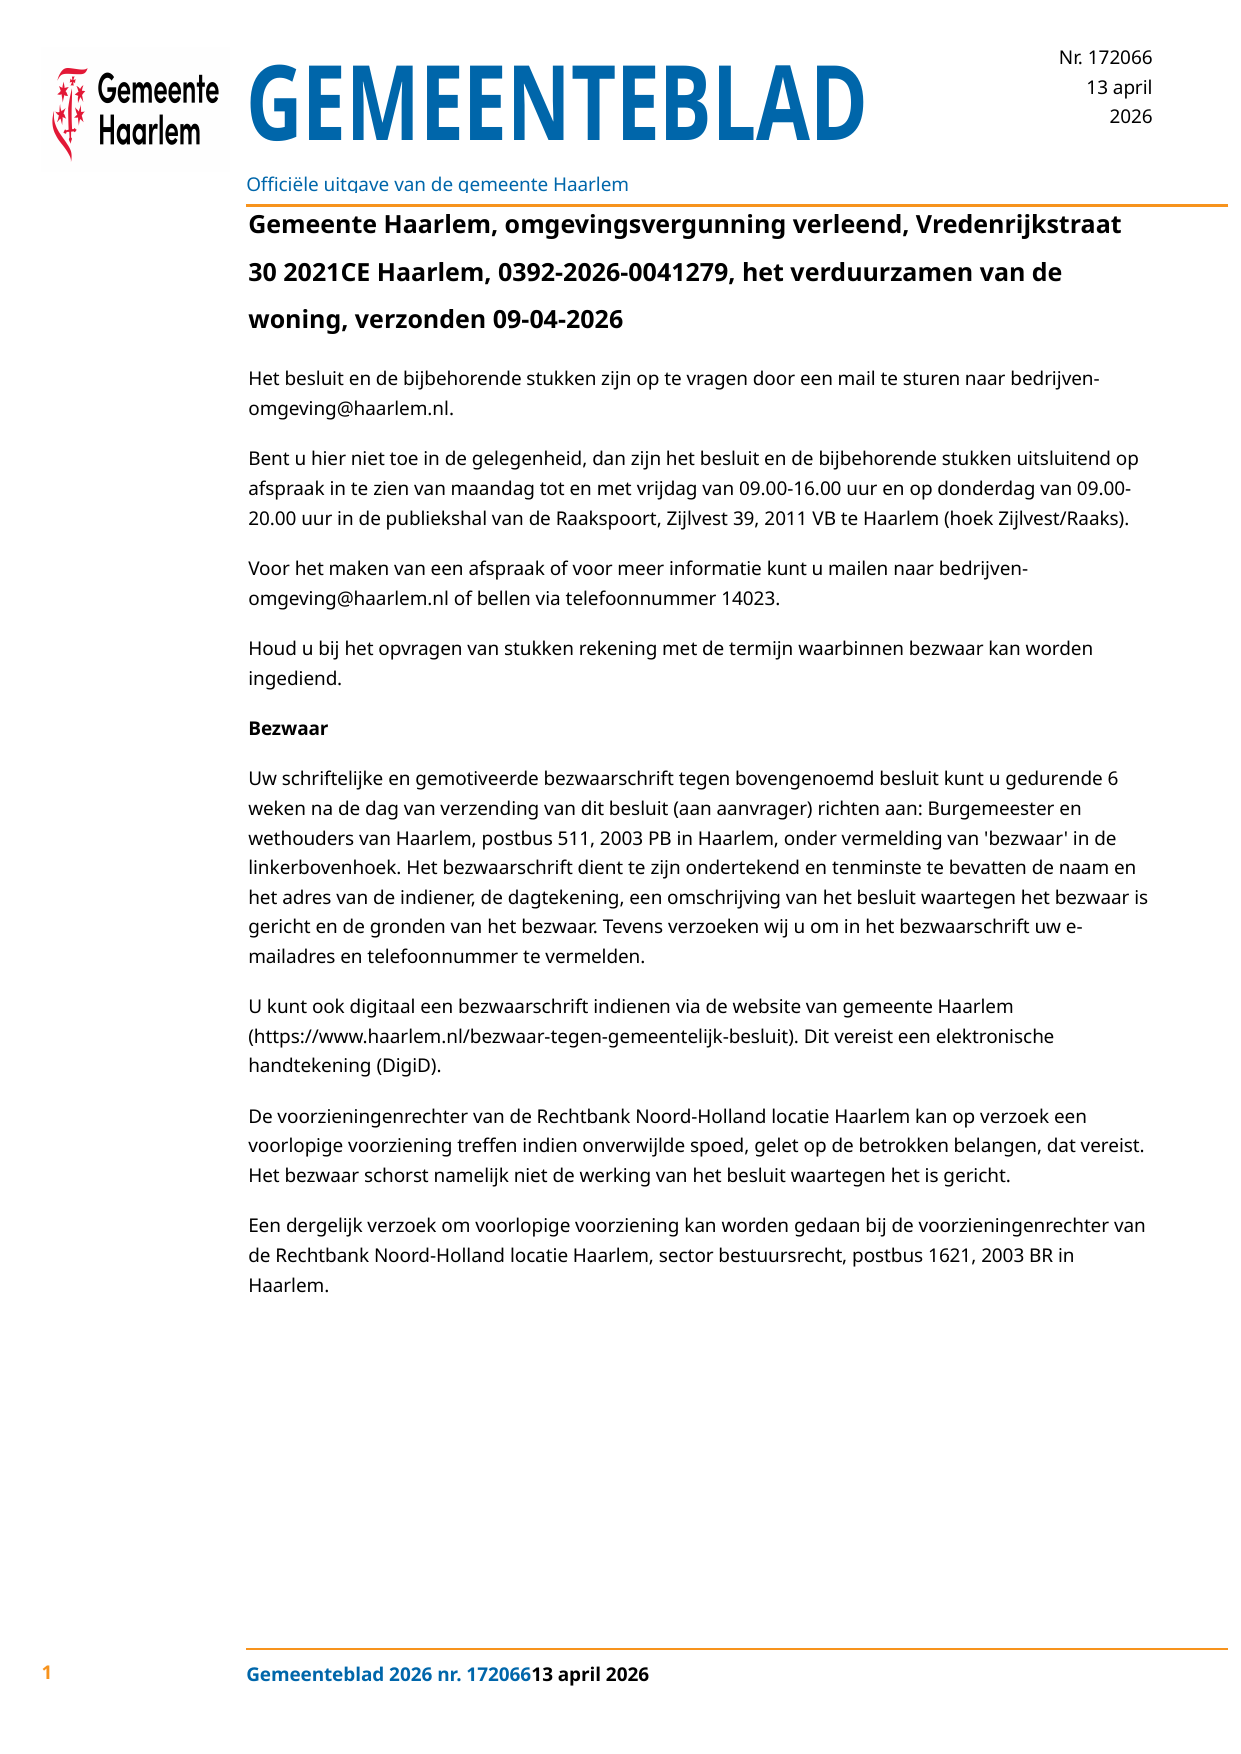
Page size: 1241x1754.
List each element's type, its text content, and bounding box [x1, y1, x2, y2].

text U kunt ook digitaal een bezwaarschrift indienen via de website van gemeente Haarlem (https://www.haarlem.nl/bezwaar-tegen-gemeentelijk-besluit). Dit vereist een elektronische handtekening (DigiD). [248, 993, 1152, 1078]
text Bent u hier niet toe in de gelegenheid, dan zijn het besluit en de bijbehorende stukken uitsluitend op afspraak in te zien van maandag tot en met vrijdag van 09.00-16.00 uur en op donderdag van 09.00-20.00 uur in de publiekshal van de Raakspoort, Zijlvest 39, 2011 VB te Haarlem (hoek Zijlvest/Raaks). [248, 446, 1152, 530]
text Houd u bij het opvragen van stukken rekening met de termijn waarbinnen bezwaar kan worden ingediend. [248, 635, 1152, 690]
text Gemeente Haarlem, omgevingsvergunning verleend, Vredenrijkstraat 30 2021CE Haarlem, 0392-2026-0041279, het verduurzamen van de woning, verzonden 09-04-2026 [248, 207, 1152, 336]
picture [41, 47, 231, 172]
text Uw schriftelijke en gemotiveerde bezwaarschrift tegen bovengenoemd besluit kunt u gedurende 6 weken na de dag van verzending van dit besluit (aan aanvrager) richten aan: Burgemeester en wethouders van Haarlem, postbus 511, 2003 PB in Haarlem, onder vermelding van 'bezwaar' in de linkerbovenhoek. Het bezwaarschrift dient te zijn ondertekend en tenminste te bevatten de naam en het adres van de indiener, de dagtekening, een omschrijving van het besluit waartegen het bezwaar is gericht en de gronden van het bezwaar. Tevens verzoeken wij u om in het bezwaarschrift uw e-mailadres en telefoonnummer te vermelden. [248, 766, 1152, 969]
text Het besluit en de bijbehorende stukken zijn op te vragen door een mail te sturen naar bedrijven-omgeving@haarlem.nl. [248, 366, 1152, 421]
text De voorzieningenrechter van de Rechtbank Noord-Holland locatie Haarlem kan op verzoek een voorlopige voorziening treffen indien onverwijlde spoed, gelet op de betrokken belangen, dat vereist. Het bezwaar schorst namelijk niet de werking van het besluit waartegen het is gericht. [248, 1103, 1152, 1188]
text Bezwaar [248, 715, 1152, 741]
text Voor het maken van een afspraak of voor meer informatie kunt u mailen naar bedrijven-omgeving@haarlem.nl of bellen via telefoonnummer 14023. [248, 555, 1152, 610]
text Een dergelijk verzoek om voorlopige voorziening kan worden gedaan bij de voorzieningenrechter van de Rechtbank Noord-Holland locatie Haarlem, sector bestuursrecht, postbus 1621, 2003 BR in Haarlem. [248, 1213, 1152, 1297]
